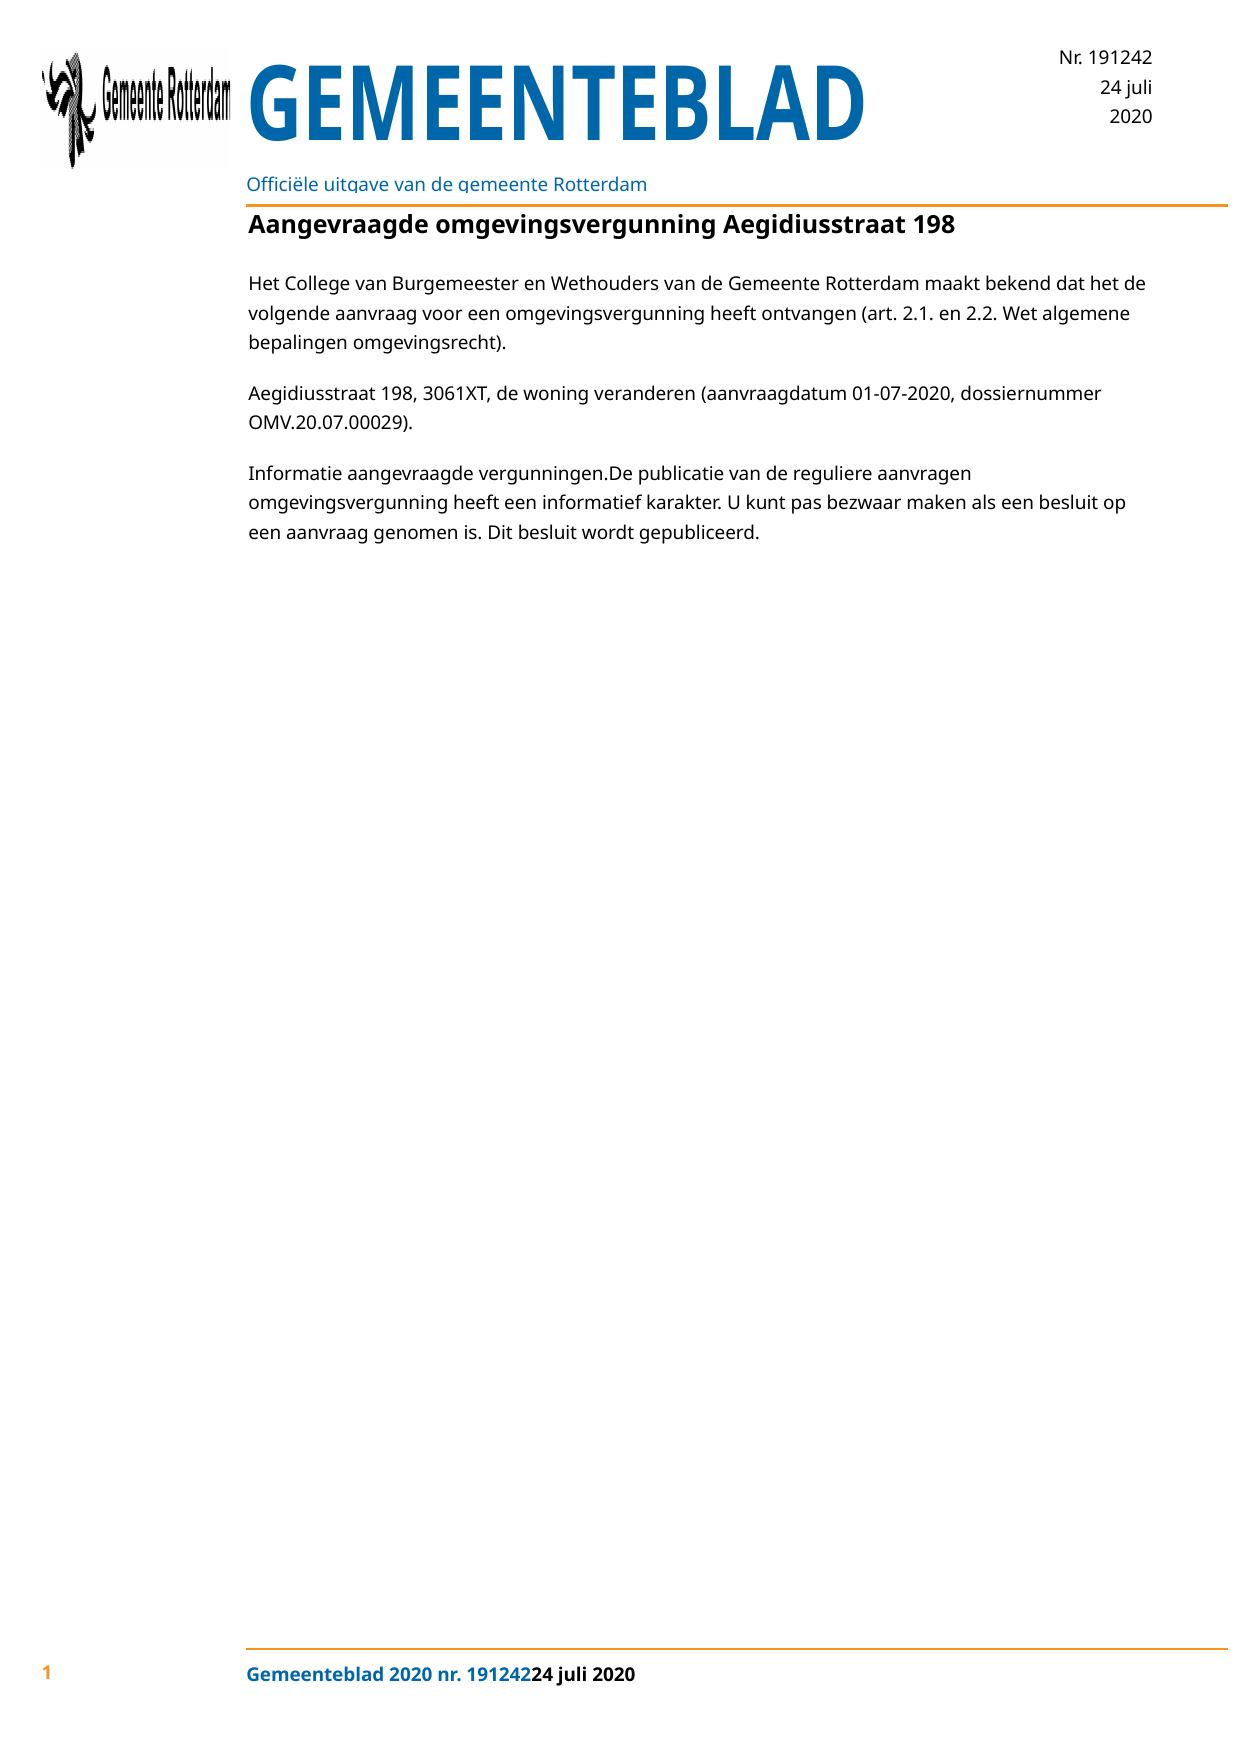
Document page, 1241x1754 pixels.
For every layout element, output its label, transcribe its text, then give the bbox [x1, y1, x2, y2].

text Aangevraagde omgevingsvergunning Aegidiusstraat 198 [248, 207, 1152, 241]
text Informatie aangevraagde vergunningen.De publicatie van de reguliere aanvragen omgevingsvergunning heeft een informatief karakter. U kunt pas bezwaar maken als een besluit op een aanvraag genomen is. Dit besluit wordt gepubliceerd. [248, 460, 1152, 545]
text Het College van Burgemeester en Wethouders van de Gemeente Rotterdam maakt bekend dat het de volgende aanvraag voor een omgevingsvergunning heeft ontvangen (art. 2.1. en 2.2. Wet algemene bepalingen omgevingsrecht). [248, 270, 1152, 355]
text Aegidiusstraat 198, 3061XT, de woning veranderen (aanvraagdatum 01-07-2020, dossiernummer OMV.20.07.00029). [248, 380, 1152, 435]
picture [41, 47, 231, 172]
